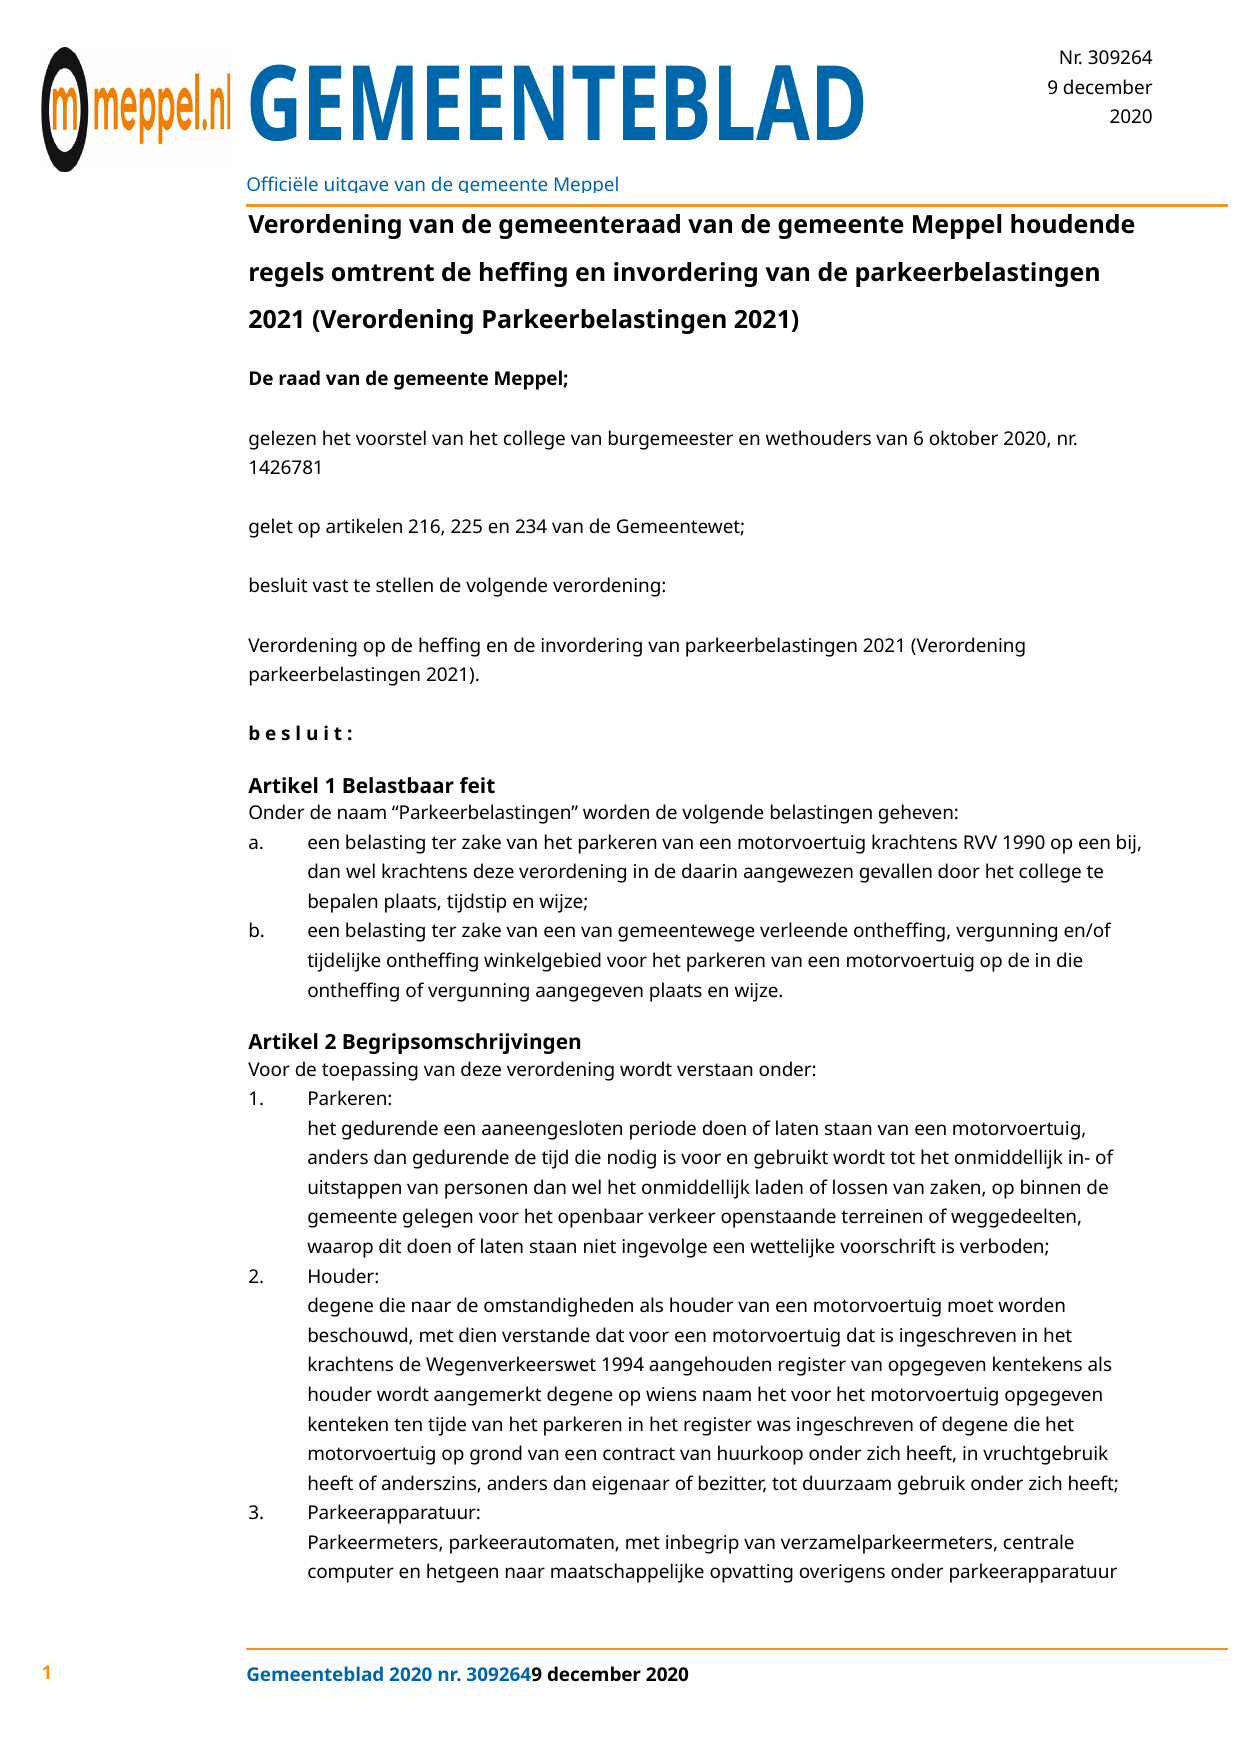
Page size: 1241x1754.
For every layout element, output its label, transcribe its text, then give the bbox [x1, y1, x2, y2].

text De raad van de gemeente Meppel; [248, 366, 1152, 391]
text gelet op artikelen 216, 225 en 234 van de Gemeentewet; [248, 513, 1152, 539]
text b e s l u i t : [248, 721, 1152, 746]
text besluit vast te stellen de volgende verordening: [248, 573, 1152, 598]
list Parkeren: [248, 1085, 1152, 1111]
text Artikel 2 Begripsomschrijvingen [248, 1027, 1152, 1056]
picture [41, 47, 231, 172]
text Onder de naam “Parkeerbelastingen” worden de volgende belastingen geheven: [248, 799, 1152, 825]
text Voor de toepassing van deze verordening wordt verstaan onder: [248, 1056, 1152, 1081]
list een belasting ter zake van het parkeren van een motorvoertuig krachtens RVV 1990 op een bij, dan wel krachtens deze verordening in de daarin aangewezen gevallen door het college te bepalen plaats, tijdstip en wijze; [248, 829, 1152, 914]
list Parkeerapparatuur: [248, 1499, 1152, 1525]
text gelezen het voorstel van het college van burgemeester en wethouders van 6 oktober 2020, nr. 1426781 [248, 425, 1152, 480]
text Artikel 1 Belastbaar feit [248, 771, 1152, 799]
text Verordening op de heffing en de invordering van parkeerbelastingen 2021 (Verordening parkeerbelastingen 2021). [248, 632, 1152, 687]
list Parkeermeters, parkeerautomaten, met inbegrip van verzamelparkeermeters, centrale computer en hetgeen naar maatschappelijke opvatting overigens onder parkeerapparatuur [248, 1529, 1152, 1584]
text Verordening van de gemeenteraad van de gemeente Meppel houdende regels omtrent de heffing en invordering van de parkeerbelastingen 2021 (Verordening Parkeerbelastingen 2021) [248, 207, 1152, 336]
list degene die naar de omstandigheden als houder van een motorvoertuig moet worden beschouwd, met dien verstande dat voor een motorvoertuig dat is ingeschreven in het krachtens de Wegenverkeerswet 1994 aangehouden register van opgegeven kentekens als houder wordt aangemerkt degene op wiens naam het voor het motorvoertuig opgegeven kenteken ten tijde van het parkeren in het register was ingeschreven of degene die het motorvoertuig op grond van een contract van huurkoop onder zich heeft, in vruchtgebruik heeft of anderszins, anders dan eigenaar of bezitter, tot duurzaam gebruik onder zich heeft; [248, 1292, 1152, 1496]
list een belasting ter zake van een van gemeentewege verleende ontheffing, vergunning en/of tijdelijke ontheffing winkelgebied voor het parkeren van een motorvoertuig op de in die ontheffing of vergunning aangegeven plaats en wijze. [248, 918, 1152, 1003]
list Houder: [248, 1263, 1152, 1288]
list het gedurende een aaneengesloten periode doen of laten staan van een motorvoertuig, anders dan gedurende de tijd die nodig is voor en gebruikt wordt tot het onmiddellijk in- of uitstappen van personen dan wel het onmiddellijk laden of lossen van zaken, op binnen de gemeente gelegen voor het openbaar verkeer openstaande terreinen of weggedeelten, waarop dit doen of laten staan niet ingevolge een wettelijke voorschrift is verboden; [248, 1115, 1152, 1259]
